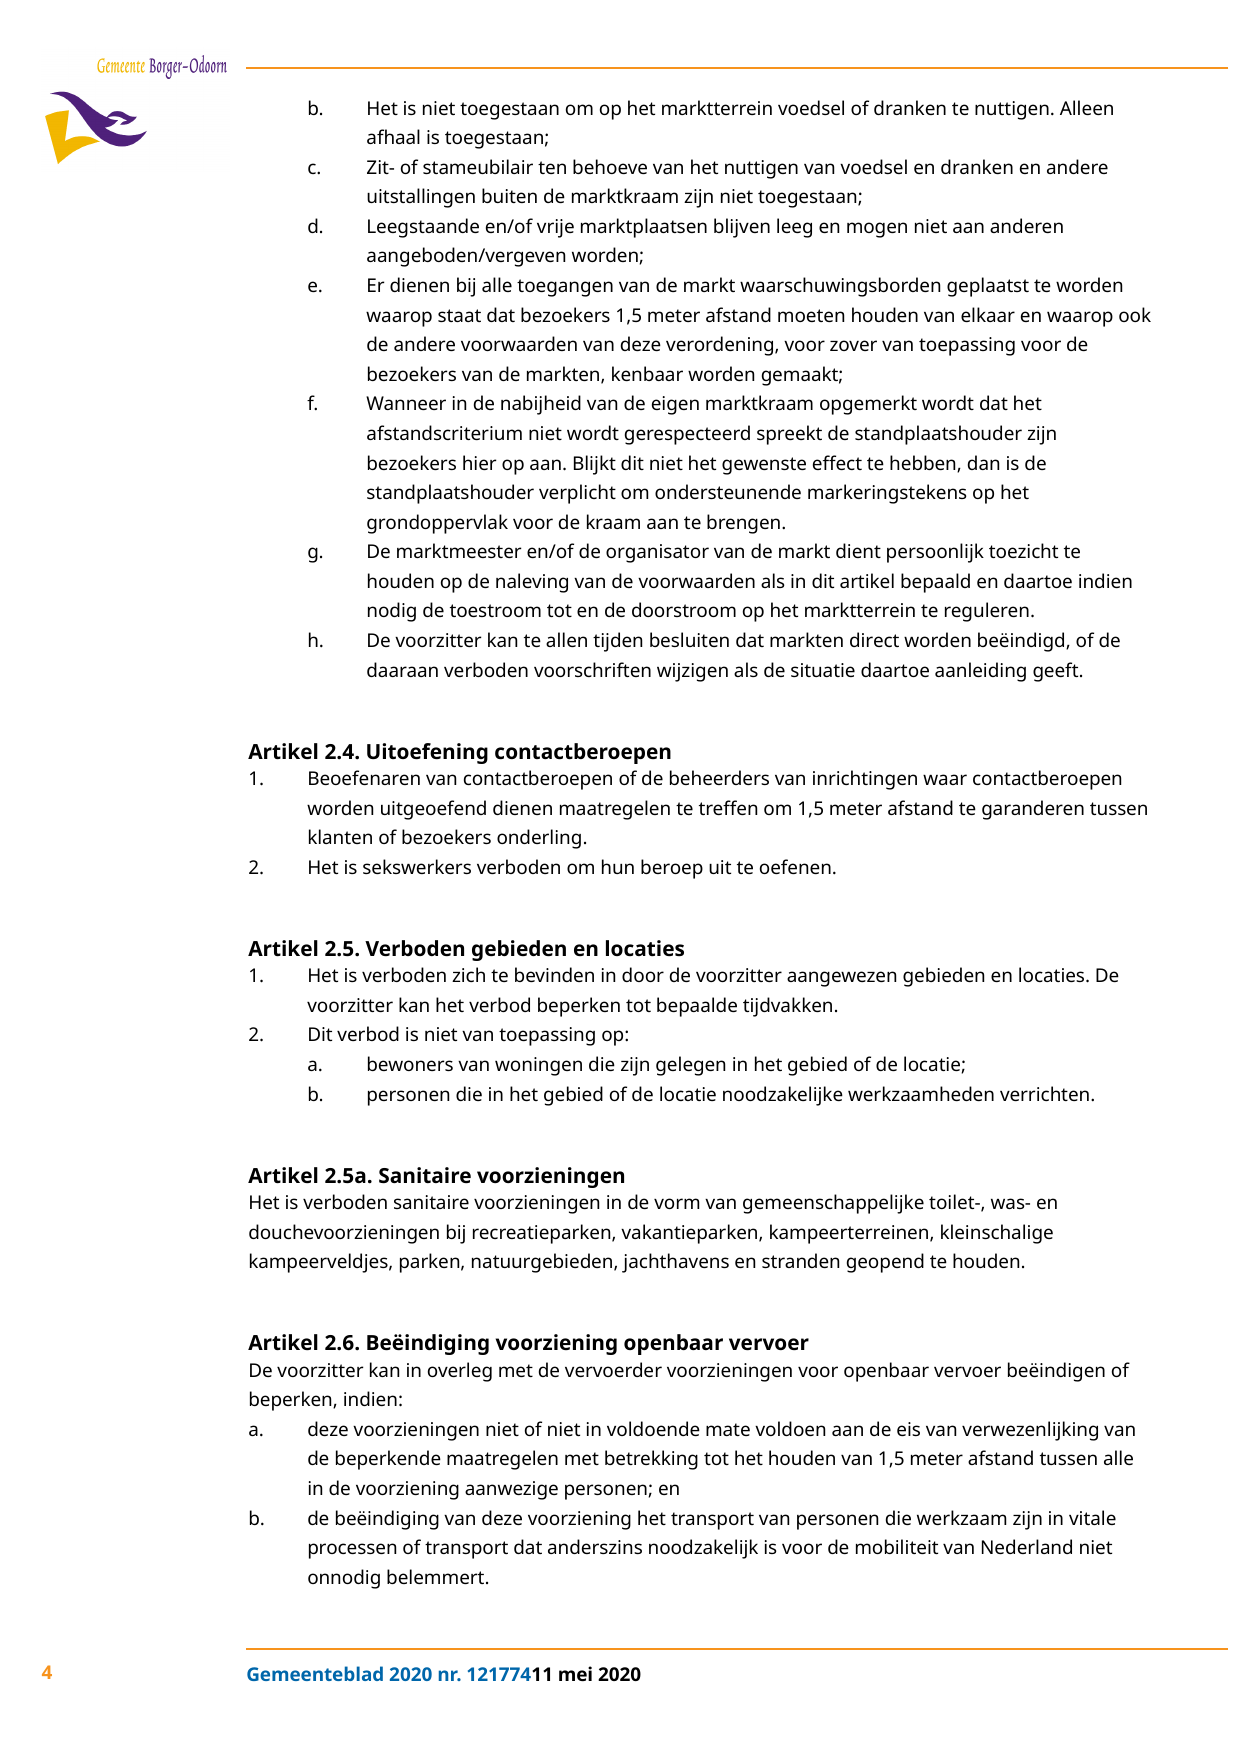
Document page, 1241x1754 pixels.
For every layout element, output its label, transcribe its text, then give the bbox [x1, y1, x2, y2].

list Dit verbod is niet van toepassing op: [248, 1022, 1152, 1047]
text De voorzitter kan in overleg met de vervoerder voorzieningen voor openbaar vervoer beëindigen of beperken, indien: [248, 1357, 1152, 1412]
list Zit- of stameubilair ten behoeve van het nuttigen van voedsel en dranken en andere uitstallingen buiten de marktkraam zijn niet toegestaan; [307, 154, 1152, 209]
text Artikel 2.6. Beëindiging voorziening openbaar vervoer [248, 1328, 1152, 1357]
list bewoners van woningen die zijn gelegen in het gebied of de locatie; [307, 1051, 1152, 1077]
text Het is verboden sanitaire voorzieningen in de vorm van gemeenschappelijke toilet-, was- en douchevoorzieningen bij recreatieparken, vakantieparken, kampeerterreinen, kleinschalige kampeerveldjes, parken, natuurgebieden, jachthavens en stranden geopend te houden. [248, 1189, 1152, 1274]
text Artikel 2.4. Uitoefening contactberoepen [248, 737, 1152, 765]
list Het is sekswerkers verboden om hun beroep uit te oefenen. [248, 854, 1152, 880]
list Wanneer in de nabijheid van de eigen marktkraam opgemerkt wordt dat het afstandscriterium niet wordt gerespecteerd spreekt de standplaatshouder zijn bezoekers hier op aan. Blijkt dit niet het gewenste effect te hebben, dan is de standplaatshouder verplicht om ondersteunende markeringstekens op het grondoppervlak voor de kraam aan te brengen. [307, 391, 1152, 535]
list Het is verboden zich te bevinden in door de voorzitter aangewezen gebieden en locaties. De voorzitter kan het verbod beperken tot bepaalde tijdvakken. [248, 962, 1152, 1018]
list De voorzitter kan te allen tijden besluiten dat markten direct worden beëindigd, of de daaraan verboden voorschriften wijzigen als de situatie daartoe aanleiding geeft. [307, 627, 1152, 683]
text Artikel 2.5. Verboden gebieden en locaties [248, 934, 1152, 962]
list Leegstaande en/of vrije marktplaatsen blijven leeg en mogen niet aan anderen aangeboden/vergeven worden; [307, 213, 1152, 268]
list deze voorzieningen niet of niet in voldoende mate voldoen aan de eis van verwezenlijking van de beperkende maatregelen met betrekking tot het houden van 1,5 meter afstand tussen alle in de voorziening aanwezige personen; en [248, 1416, 1152, 1501]
list Het is niet toegestaan om op het marktterrein voedsel of dranken te nuttigen. Alleen afhaal is toegestaan; [307, 95, 1152, 150]
text Artikel 2.5a. Sanitaire voorzieningen [248, 1161, 1152, 1189]
picture [41, 47, 231, 172]
list De marktmeester en/of de organisator van de markt dient persoonlijk toezicht te houden op de naleving van de voorwaarden als in dit artikel bepaald en daartoe indien nodig de toestroom tot en de doorstroom op het marktterrein te reguleren. [307, 538, 1152, 623]
list Er dienen bij alle toegangen van de markt waarschuwingsborden geplaatst te worden waarop staat dat bezoekers 1,5 meter afstand moeten houden van elkaar en waarop ook de andere voorwaarden van deze verordening, voor zover van toepassing voor de bezoekers van de markten, kenbaar worden gemaakt; [307, 272, 1152, 387]
list personen die in het gebied of de locatie noodzakelijke werkzaamheden verrichten. [307, 1081, 1152, 1107]
list Beoefenaren van contactberoepen of de beheerders van inrichtingen waar contactberoepen worden uitgeoefend dienen maatregelen te treffen om 1,5 meter afstand te garanderen tussen klanten of bezoekers onderling. [248, 765, 1152, 850]
list de beëindiging van deze voorziening het transport van personen die werkzaam zijn in vitale processen of transport dat anderszins noodzakelijk is voor de mobiliteit van Nederland niet onnodig belemmert. [248, 1505, 1152, 1590]
